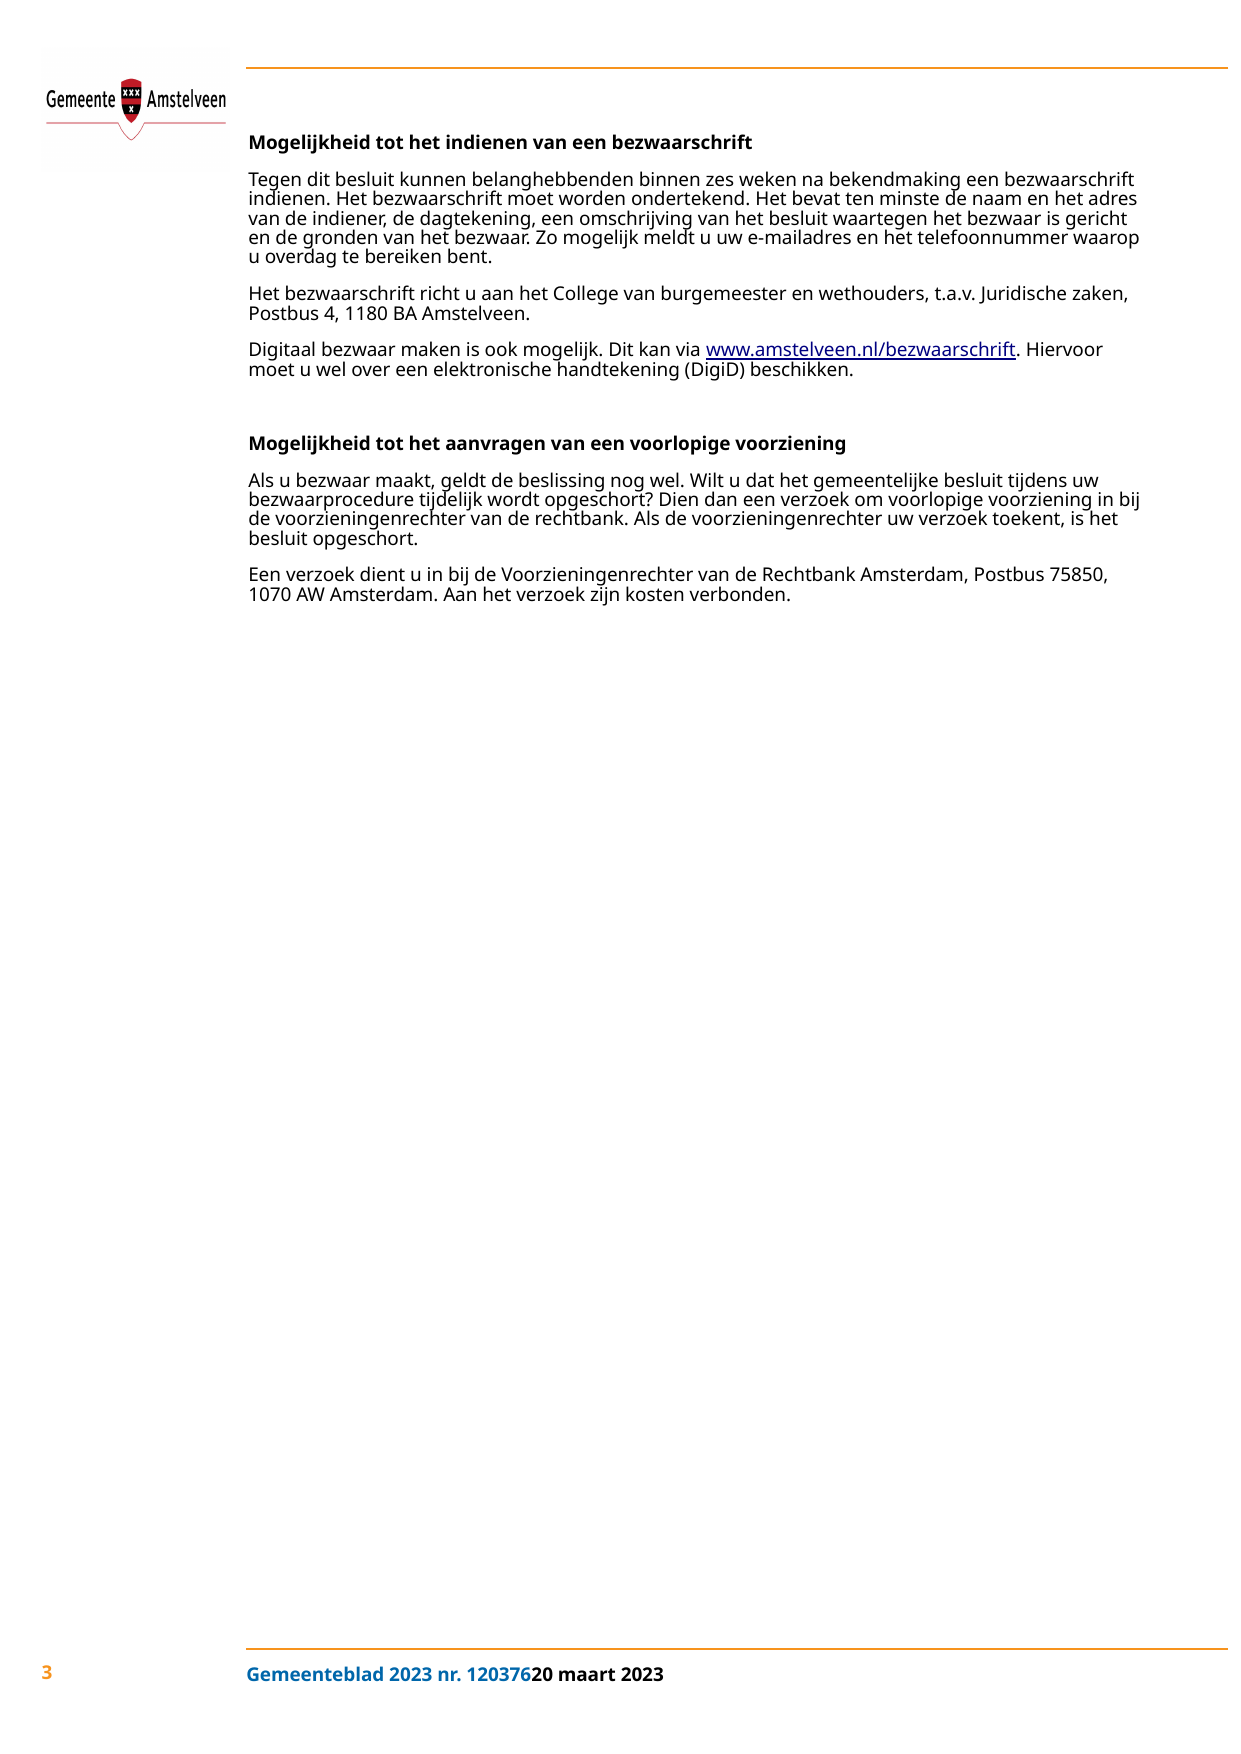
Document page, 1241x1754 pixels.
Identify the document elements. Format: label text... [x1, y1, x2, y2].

text Als u bezwaar maakt, geldt de beslissing nog wel. Wilt u dat het gemeentelijke besluit tijdens uw bezwaarprocedure tijdelijk wordt opgeschort? Dien dan een verzoek om voorlopige voorziening in bij de voorzieningenrechter van de rechtbank. Als de voorzieningenrechter uw verzoek toekent, is het besluit opgeschort. [248, 472, 1152, 549]
text Het bezwaarschrift richt u aan het College van burgemeester en wethouders, t.a.v. Juridische zaken, Postbus 4, 1180 BA Amstelveen. [248, 285, 1152, 324]
text Mogelijkheid tot het indienen van een bezwaarschrift [248, 134, 1152, 153]
text Tegen dit besluit kunnen belanghebbenden binnen zes weken na bekendmaking een bezwaarschrift indienen. Het bezwaarschrift moet worden ondertekend. Het bevat ten minste de naam en het adres van de indiener, de dagtekening, een omschrijving van het besluit waartegen het bezwaar is gericht en de gronden van het bezwaar. Zo mogelijk meldt u uw e-mailadres en het telefoonnummer waarop u overdag te bereiken bent. [248, 171, 1152, 267]
picture [41, 47, 231, 172]
text Digitaal bezwaar maken is ook mogelijk. Dit kan via www.amstelveen.nl/bezwaarschrift. Hiervoor moet u wel over een elektronische handtekening (DigiD) beschikken. [248, 341, 1152, 380]
text Mogelijkheid tot het aanvragen van een voorlopige voorziening [248, 435, 1152, 454]
text Een verzoek dient u in bij de Voorzieningenrechter van de Rechtbank Amsterdam, Postbus 75850, 1070 AW Amsterdam. Aan het verzoek zijn kosten verbonden. [248, 566, 1152, 605]
